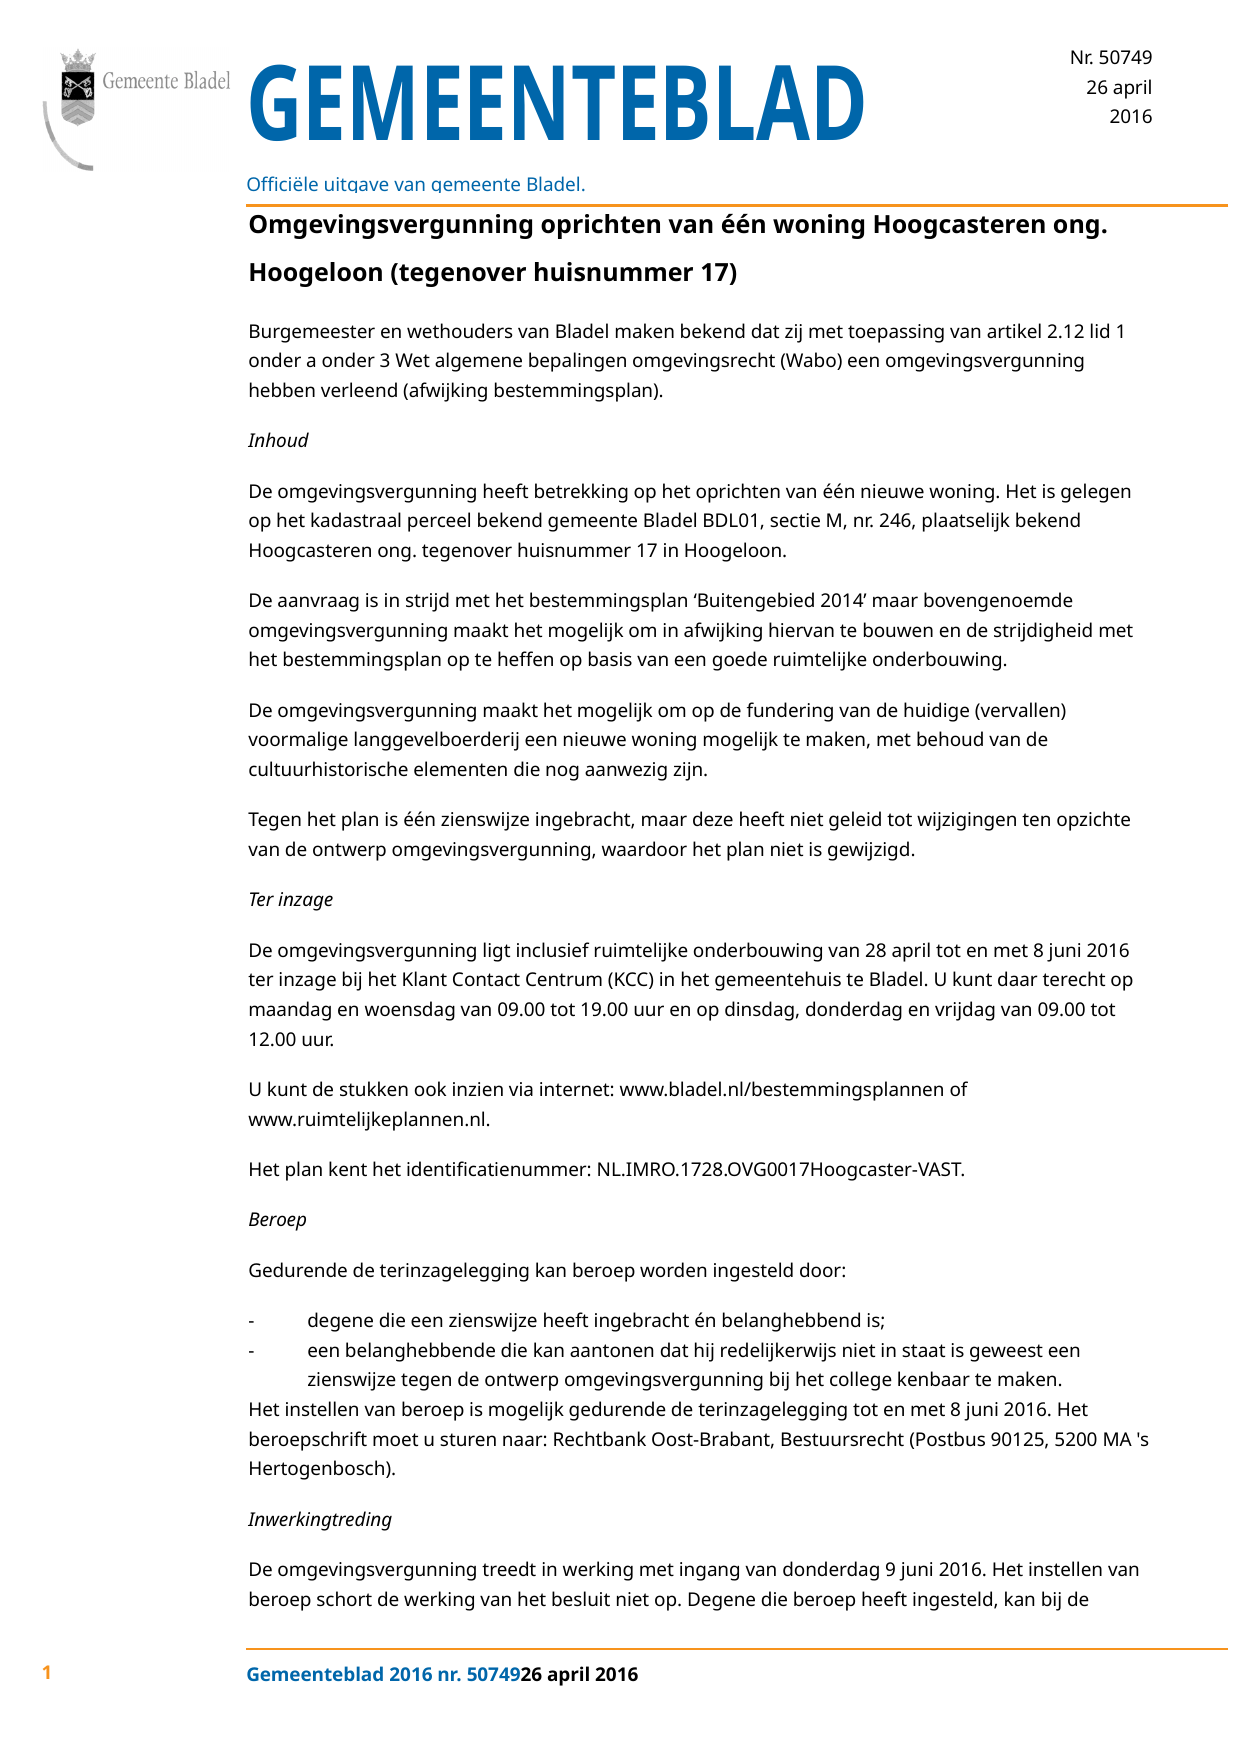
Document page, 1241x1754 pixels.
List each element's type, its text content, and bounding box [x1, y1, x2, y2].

text De omgevingsvergunning maakt het mogelijk om op de fundering van de huidige (vervallen) voormalige langgevelboerderij een nieuwe woning mogelijk te maken, met behoud van de cultuurhistorische elementen die nog aanwezig zijn. [248, 697, 1152, 782]
text Het plan kent het identificatienummer: NL.IMRO.1728.OVG0017Hoogcaster-VAST. [248, 1156, 1152, 1182]
text De aanvraag is in strijd met het bestemmingsplan ‘Buitengebied 2014’ maar bovengenoemde omgevingsvergunning maakt het mogelijk om in afwijking hiervan te bouwen en de strijdigheid met het bestemmingsplan op te heffen op basis van een goede ruimtelijke onderbouwing. [248, 587, 1152, 672]
text Omgevingsvergunning oprichten van één woning Hoogcasteren ong. Hoogeloon (tegenover huisnummer 17) [248, 207, 1152, 288]
text Inwerkingtreding [248, 1506, 1152, 1532]
picture [41, 47, 231, 172]
text Inhoud [248, 427, 1152, 453]
text Ter inzage [248, 887, 1152, 912]
text Het instellen van beroep is mogelijk gedurende de terinzagelegging tot en met 8 juni 2016. Het beroepschrift moet u sturen naar: Rechtbank Oost-Brabant, Bestuursrecht (Postbus 90125, 5200 MA 's Hertogenbosch). [248, 1396, 1152, 1481]
text Beroep [248, 1207, 1152, 1232]
text Gedurende de terinzagelegging kan beroep worden ingesteld door: [248, 1257, 1152, 1283]
list een belanghebbende die kan aantonen dat hij redelijkerwijs niet in staat is geweest een zienswijze tegen de ontwerp omgevingsvergunning bij het college kenbaar te maken. [248, 1337, 1152, 1392]
text Tegen het plan is één zienswijze ingebracht, maar deze heeft niet geleid tot wijzigingen ten opzichte van de ontwerp omgevingsvergunning, waardoor het plan niet is gewijzigd. [248, 807, 1152, 862]
text De omgevingsvergunning ligt inclusief ruimtelijke onderbouwing van 28 april tot en met 8 juni 2016 ter inzage bij het Klant Contact Centrum (KCC) in het gemeentehuis te Bladel. U kunt daar terecht op maandag en woensdag van 09.00 tot 19.00 uur en op dinsdag, donderdag en vrijdag van 09.00 tot 12.00 uur. [248, 937, 1152, 1052]
text De omgevingsvergunning heeft betrekking op het oprichten van één nieuwe woning. Het is gelegen op het kadastraal perceel bekend gemeente Bladel BDL01, sectie M, nr. 246, plaatselijk bekend Hoogcasteren ong. tegenover huisnummer 17 in Hoogeloon. [248, 478, 1152, 563]
text U kunt de stukken ook inzien via internet: www.bladel.nl/bestemmingsplannen of www.ruimtelijkeplannen.nl. [248, 1076, 1152, 1132]
text Burgemeester en wethouders van Bladel maken bekend dat zij met toepassing van artikel 2.12 lid 1 onder a onder 3 Wet algemene bepalingen omgevingsrecht (Wabo) een omgevingsvergunning hebben verleend (afwijking bestemmingsplan). [248, 318, 1152, 403]
text De omgevingsvergunning treedt in werking met ingang van donderdag 9 juni 2016. Het instellen van beroep schort de werking van het besluit niet op. Degene die beroep heeft ingesteld, kan bij de [248, 1556, 1152, 1612]
list degene die een zienswijze heeft ingebracht én belanghebbend is; [248, 1307, 1152, 1333]
